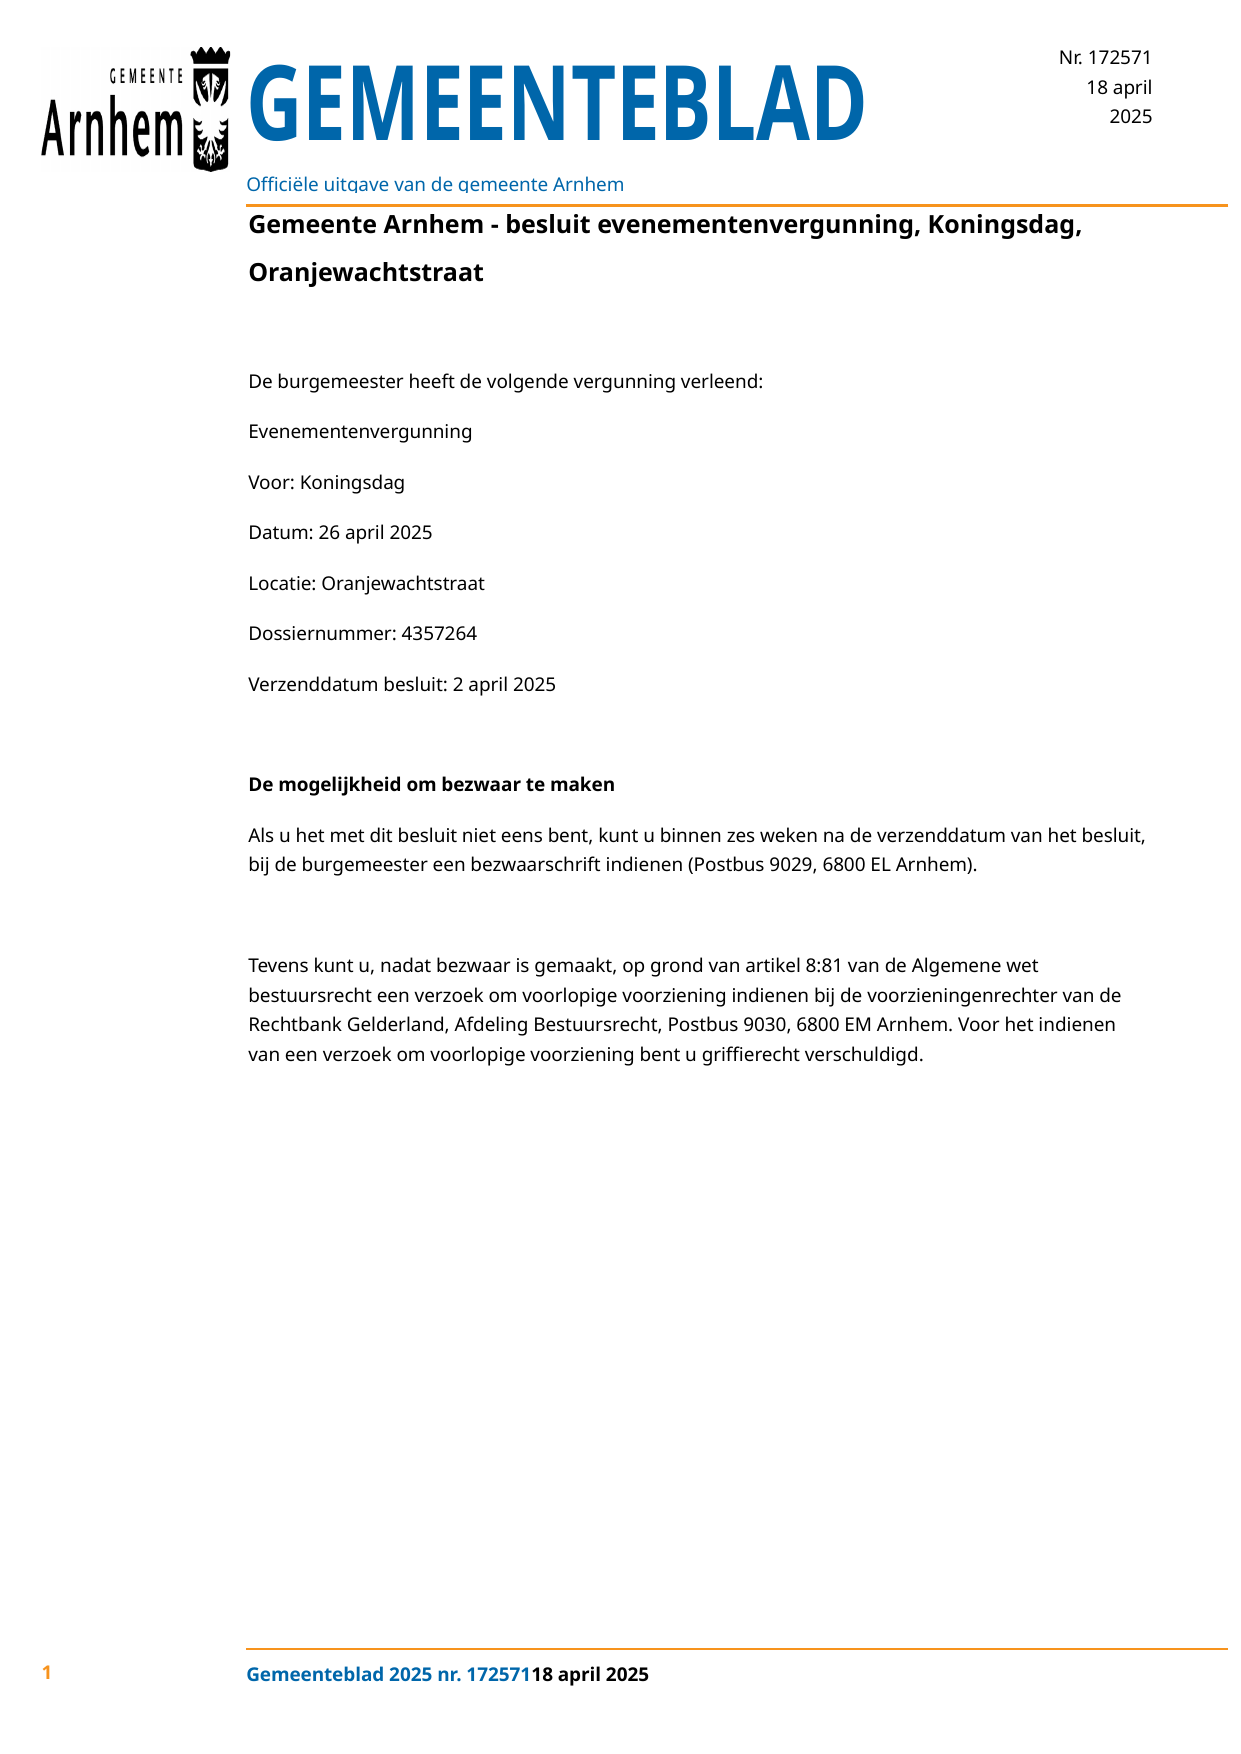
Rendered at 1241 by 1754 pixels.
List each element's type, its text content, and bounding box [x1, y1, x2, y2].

text Datum: 26 april 2025 [248, 519, 1152, 545]
text Evenementenvergunning [248, 419, 1152, 444]
text Verzenddatum besluit: 2 april 2025 [248, 671, 1152, 697]
text De mogelijkheid om bezwaar te maken [248, 772, 1152, 797]
picture [41, 47, 231, 172]
text Voor: Koningsdag [248, 469, 1152, 495]
text Gemeente Arnhem - besluit evenementenvergunning, Koningsdag, Oranjewachtstraat [248, 207, 1152, 288]
text Dossiernummer: 4357264 [248, 620, 1152, 646]
text Tevens kunt u, nadat bezwaar is gemaakt, op grond van artikel 8:81 van de Algemene wet bestuursrecht een verzoek om voorlopige voorziening indienen bij de voorzieningenrechter van de Rechtbank Gelderland, Afdeling Bestuursrecht, Postbus 9030, 6800 EM Arnhem. Voor het indienen van een verzoek om voorlopige voorziening bent u griffierecht verschuldigd. [248, 952, 1152, 1067]
text Als u het met dit besluit niet eens bent, kunt u binnen zes weken na de verzenddatum van het besluit, bij de burgemeester een bezwaarschrift indienen (Postbus 9029, 6800 EL Arnhem). [248, 822, 1152, 877]
text Locatie: Oranjewachtstraat [248, 570, 1152, 596]
text De burgemeester heeft de volgende vergunning verleend: [248, 368, 1152, 394]
